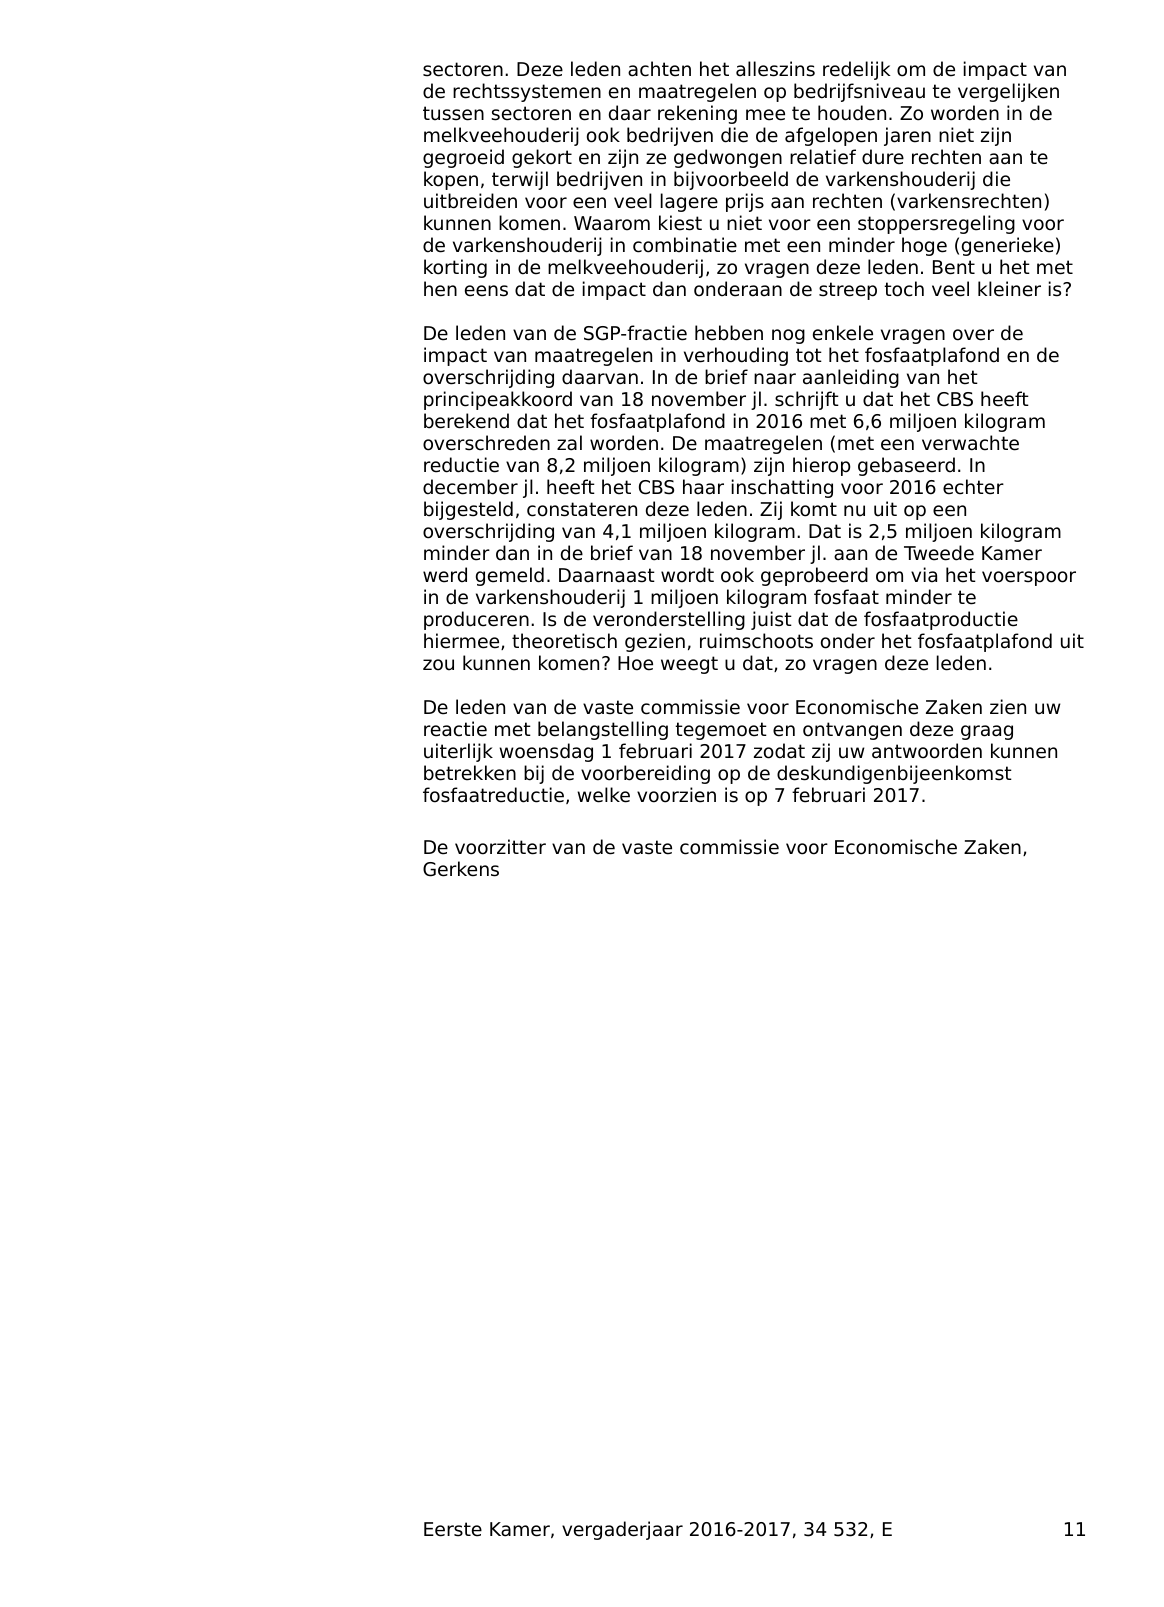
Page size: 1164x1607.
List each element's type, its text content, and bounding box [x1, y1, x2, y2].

text De voorzitter van de vaste commissie voor Economische Zaken, Gerkens [422, 837, 1087, 881]
text De leden van de vaste commissie voor Economische Zaken zien uw reactie met belangstelling tegemoet en ontvangen deze graag uiterlijk woensdag 1 februari 2017 zodat zij uw antwoorden kunnen betrekken bij de voorbereiding op de deskundigenbijeenkomst fosfaatreductie, welke voorzien is op 7 februari 2017. [422, 697, 1087, 807]
text sectoren. Deze leden achten het alleszins redelijk om de impact van de rechtssystemen en maatregelen op bedrijfsniveau te vergelijken tussen sectoren en daar rekening mee te houden. Zo worden in de melkveehouderij ook bedrijven die de afgelopen jaren niet zijn gegroeid gekort en zijn ze gedwongen relatief dure rechten aan te kopen, terwijl bedrijven in bijvoorbeeld de varkenshouderij die uitbreiden voor een veel lagere prijs aan rechten (varkensrechten) kunnen komen. Waarom kiest u niet voor een stoppersregeling voor de varkenshouderij in combinatie met een minder hoge (generieke) korting in de melkveehouderij, zo vragen deze leden. Bent u het met hen eens dat de impact dan onderaan de streep toch veel kleiner is? [422, 59, 1087, 301]
text De leden van de SGP-fractie hebben nog enkele vragen over de impact van maatregelen in verhouding tot het fosfaatplafond en de overschrijding daarvan. In de brief naar aanleiding van het principeakkoord van 18 november jl. schrijft u dat het CBS heeft berekend dat het fosfaatplafond in 2016 met 6,6 miljoen kilogram overschreden zal worden. De maatregelen (met een verwachte reductie van 8,2 miljoen kilogram) zijn hierop gebaseerd. In december jl. heeft het CBS haar inschatting voor 2016 echter bijgesteld, constateren deze leden. Zij komt nu uit op een overschrijding van 4,1 miljoen kilogram. Dat is 2,5 miljoen kilogram minder dan in de brief van 18 november jl. aan de Tweede Kamer werd gemeld. Daarnaast wordt ook geprobeerd om via het voerspoor in de varkenshouderij 1 miljoen kilogram fosfaat minder te produceren. Is de veronderstelling juist dat de fosfaatproductie hiermee, theoretisch gezien, ruimschoots onder het fosfaatplafond uit zou kunnen komen? Hoe weegt u dat, zo vragen deze leden. [422, 323, 1087, 675]
